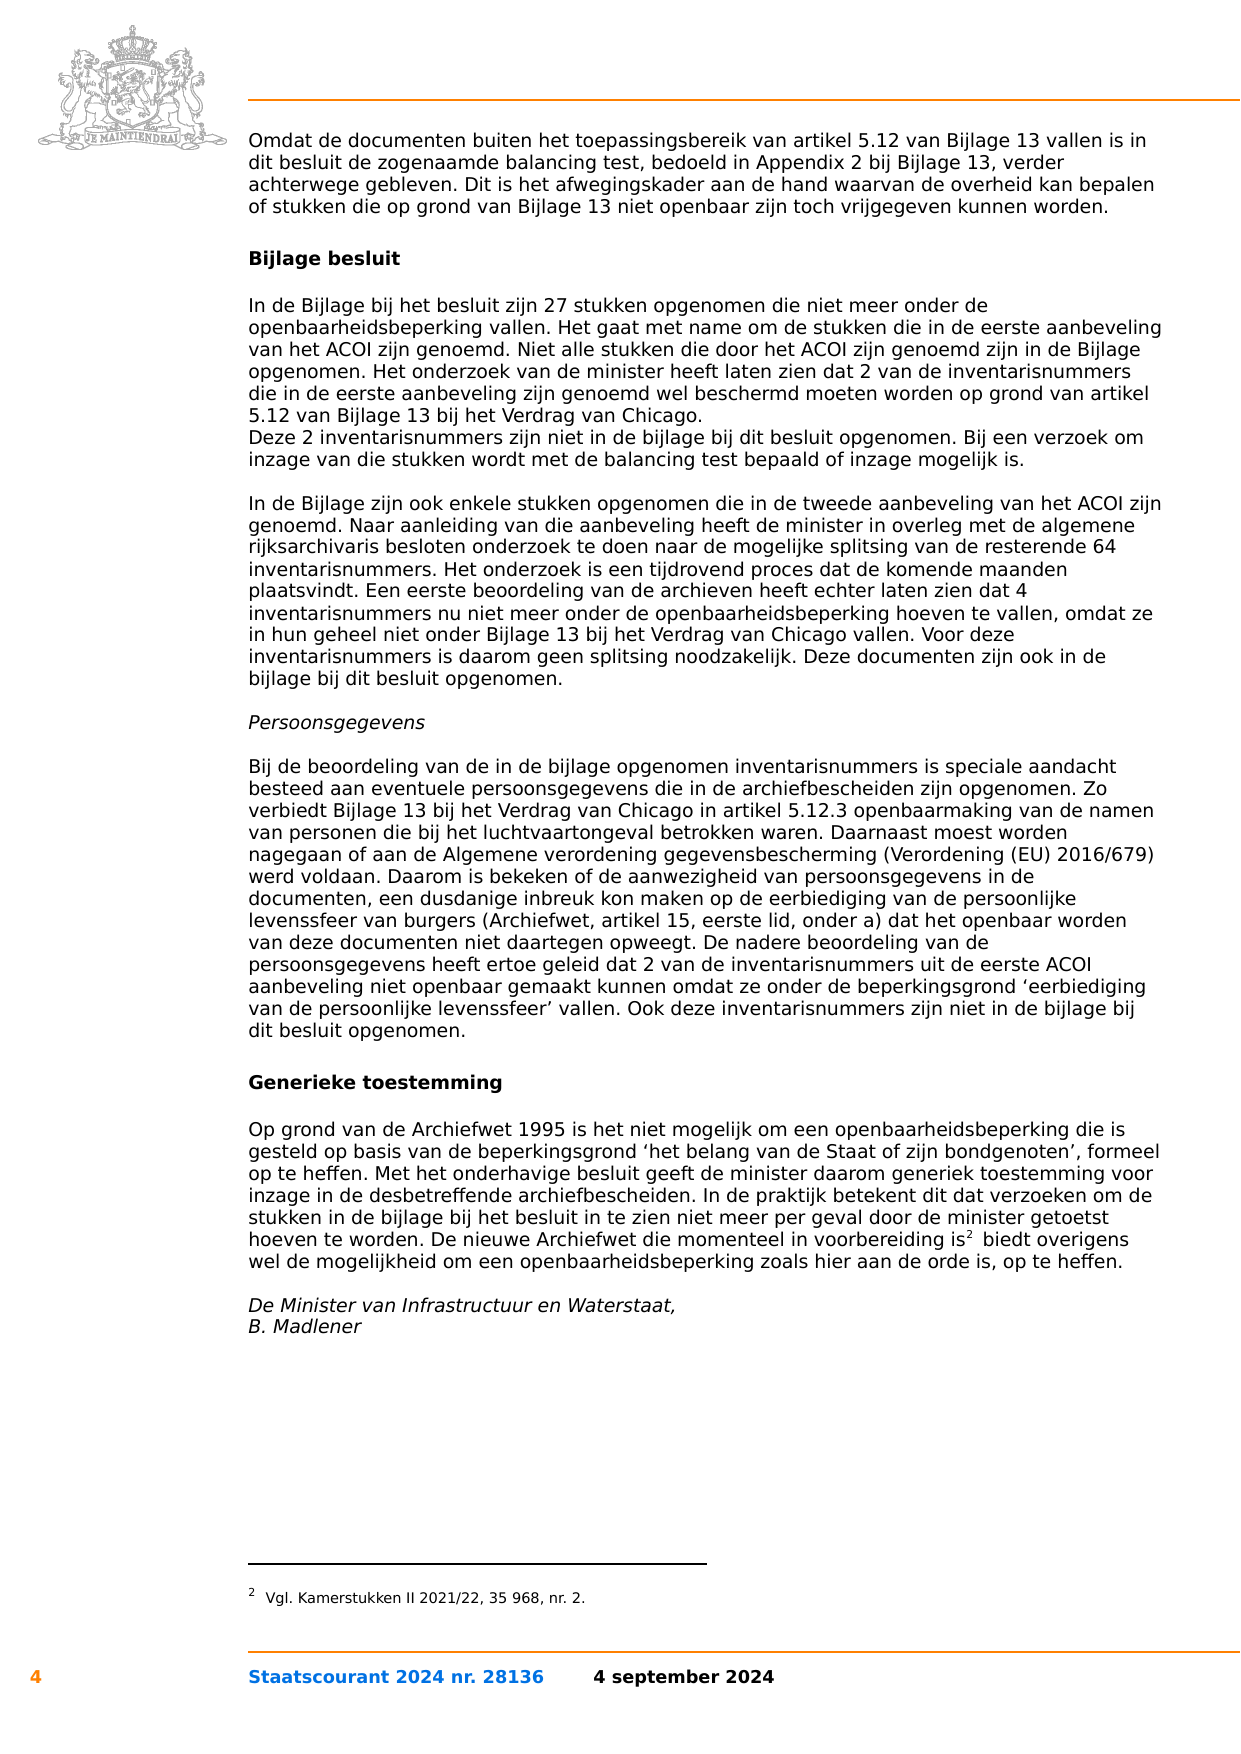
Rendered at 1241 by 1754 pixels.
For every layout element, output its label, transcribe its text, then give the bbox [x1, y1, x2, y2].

text Deze 2 inventarisnummers zijn niet in de bijlage bij dit besluit opgenomen. Bij een verzoek om inzage van die stukken wordt met de balancing test bepaald of inzage mogelijk is. [248, 427, 1163, 471]
subtitle Generieke toestemming [248, 1072, 1163, 1094]
picture [38, 25, 227, 150]
subtitle Persoonsgegevens [248, 712, 1163, 734]
text Bij de beoordeling van de in de bijlage opgenomen inventarisnummers is speciale aandacht besteed aan eventuele persoonsgegevens die in de archiefbescheiden zijn opgenomen. Zo verbiedt Bijlage 13 bij het Verdrag van Chicago in artikel 5.12.3 openbaarmaking van de namen van personen die bij het luchtvaartongeval betrokken waren. Daarnaast moest worden nagegaan of aan de Algemene verordening gegevensbescherming (Verordening (EU) 2016/679) werd voldaan. Daarom is bekeken of de aanwezigheid van persoonsgegevens in de documenten, een dusdanige inbreuk kon maken op de eerbiediging van de persoonlijke levenssfeer van burgers (Archiefwet, artikel 15, eerste lid, onder a) dat het openbaar worden van deze documenten niet daartegen opweegt. De nadere beoordeling van de persoonsgegevens heeft ertoe geleid dat 2 van de inventarisnummers uit de eerste ACOI aanbeveling niet openbaar gemaakt kunnen omdat ze onder de beperkingsgrond ‘eerbiediging van de persoonlijke levenssfeer’ vallen. Ook deze inventarisnummers zijn niet in de bijlage bij dit besluit opgenomen. [248, 756, 1163, 1042]
text Op grond van de Archiefwet 1995 is het niet mogelijk om een openbaarheidsbeperking die is gesteld op basis van de beperkingsgrond ‘het belang van de Staat of zijn bondgenoten’, formeel op te heffen. Met het onderhavige besluit geeft de minister daarom generiek toestemming voor inzage in de desbetreffende archiefbescheiden. In de praktijk betekent dit dat verzoeken om de stukken in de bijlage bij het besluit in te zien niet meer per geval door de minister getoetst hoeven te worden. De nieuwe Archiefwet die momenteel in voorbereiding is biedt overigens wel de mogelijkheid om een openbaarheidsbeperking zoals hier aan de orde is, op te heffen. [248, 1119, 1163, 1273]
text De Minister van Infrastructuur en Waterstaat, B. Madlener [248, 1294, 1163, 1338]
text Omdat de documenten buiten het toepassingsbereik van artikel 5.12 van Bijlage 13 vallen is in dit besluit de zogenaamde balancing test, bedoeld in Appendix 2 bij Bijlage 13, verder achterwege gebleven. Dit is het afwegingskader aan de hand waarvan de overheid kan bepalen of stukken die op grond van Bijlage 13 niet openbaar zijn toch vrijgegeven kunnen worden. [248, 130, 1163, 218]
subtitle Bijlage besluit [248, 248, 1163, 270]
text In de Bijlage bij het besluit zijn 27 stukken opgenomen die niet meer onder de openbaarheidsbeperking vallen. Het gaat met name om de stukken die in de eerste aanbeveling van het ACOI zijn genoemd. Niet alle stukken die door het ACOI zijn genoemd zijn in de Bijlage opgenomen. Het onderzoek van de minister heeft laten zien dat 2 van de inventarisnummers die in de eerste aanbeveling zijn genoemd wel beschermd moeten worden op grond van artikel 5.12 van Bijlage 13 bij het Verdrag van Chicago. [248, 295, 1163, 427]
text In de Bijlage zijn ook enkele stukken opgenomen die in de tweede aanbeveling van het ACOI zijn genoemd. Naar aanleiding van die aanbeveling heeft de minister in overleg met de algemene rijksarchivaris besloten onderzoek te doen naar de mogelijke splitsing van de resterende 64 inventarisnummers. Het onderzoek is een tijdrovend proces dat de komende maanden plaatsvindt. Een eerste beoordeling van de archieven heeft echter laten zien dat 4 inventarisnummers nu niet meer onder de openbaarheidsbeperking hoeven te vallen, omdat ze in hun geheel niet onder Bijlage 13 bij het Verdrag van Chicago vallen. Voor deze inventarisnummers is daarom geen splitsing noodzakelijk. Deze documenten zijn ook in de bijlage bij dit besluit opgenomen. [248, 492, 1163, 690]
text Vgl. Kamerstukken II 2021/22, 35 968, nr. 2. [248, 1586, 1163, 1608]
